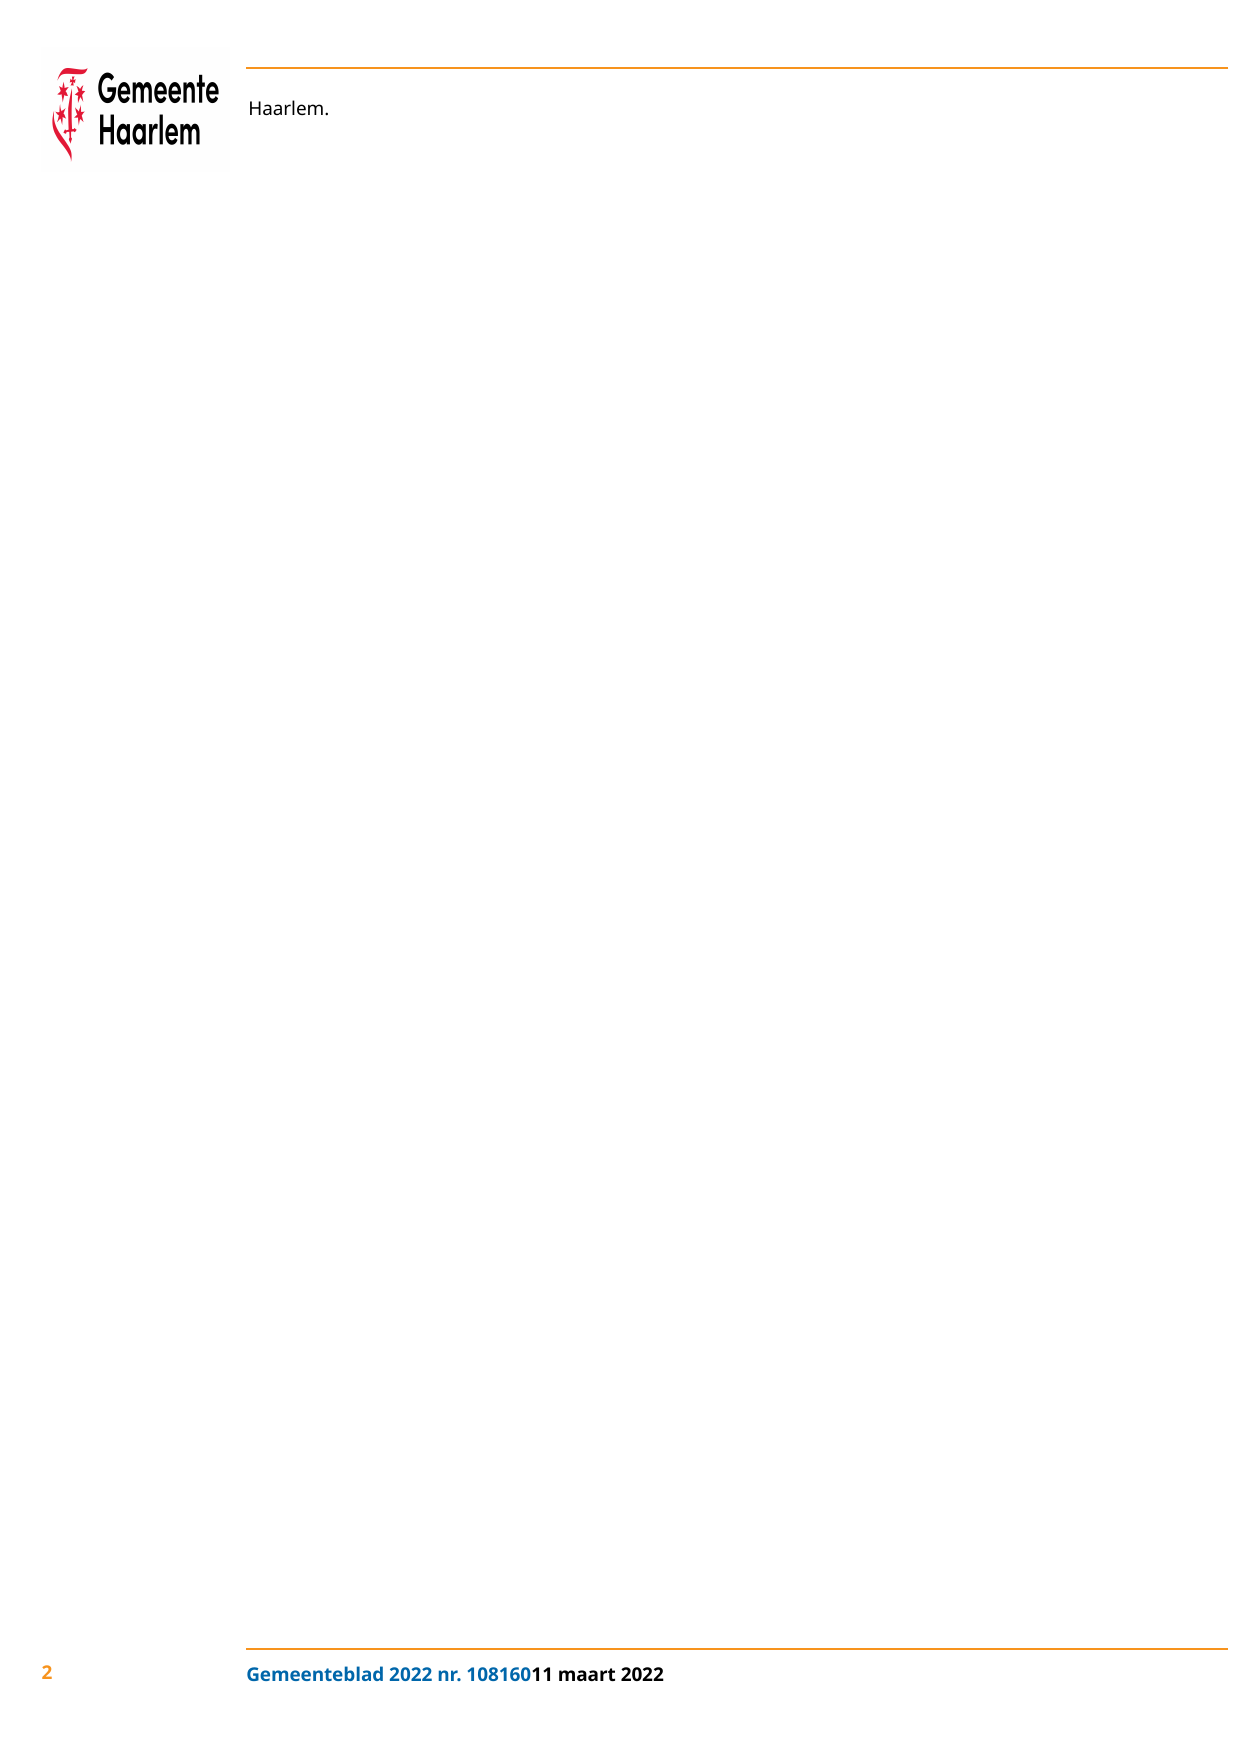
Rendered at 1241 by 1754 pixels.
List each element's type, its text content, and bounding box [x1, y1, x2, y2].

picture [41, 47, 231, 172]
text Haarlem. [248, 95, 1152, 121]
